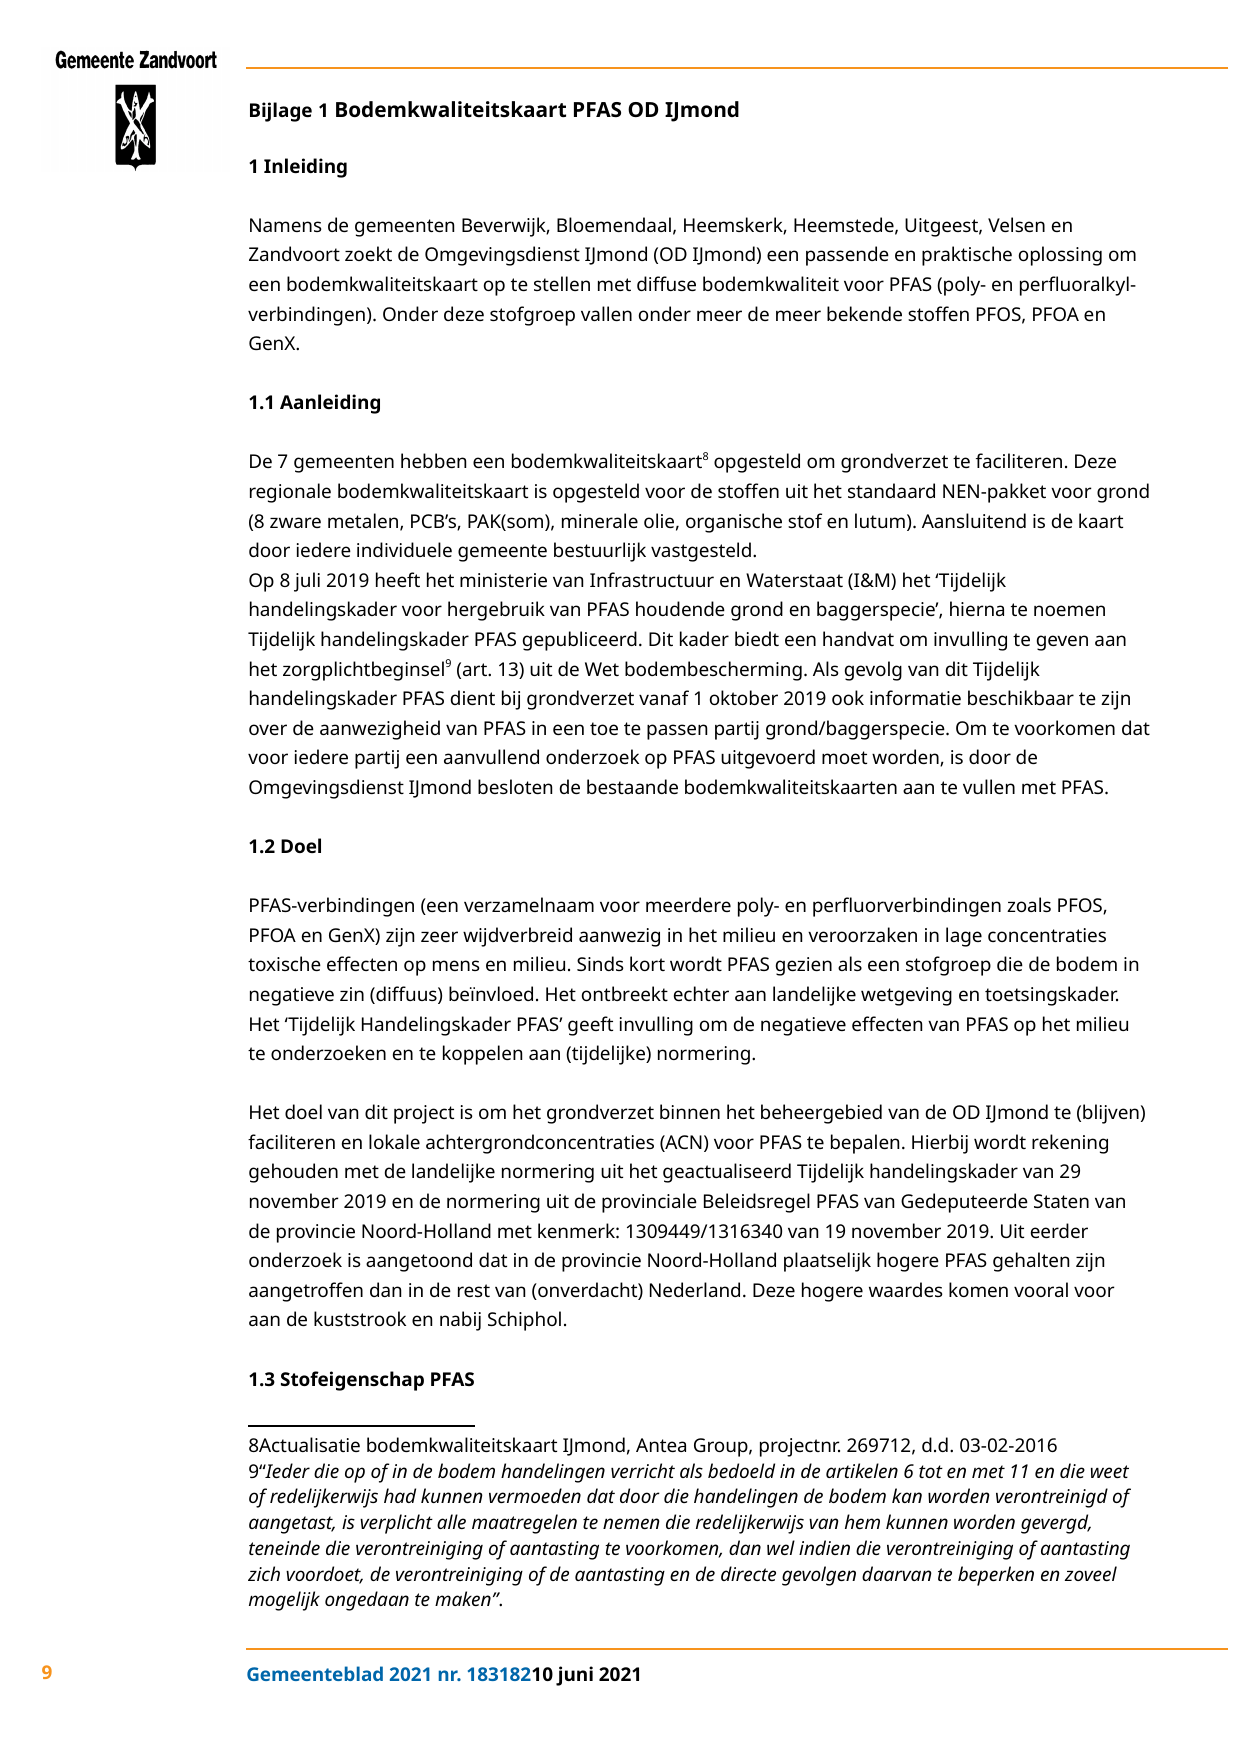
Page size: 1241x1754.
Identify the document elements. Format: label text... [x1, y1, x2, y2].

text 1.2 Doel [248, 833, 1152, 859]
text Namens de gemeenten Beverwijk, Bloemendaal, Heemskerk, Heemstede, Uitgeest, Velsen en Zandvoort zoekt de Omgevingsdienst IJmond (OD IJmond) een passende en praktische oplossing om een bodemkwaliteitskaart op te stellen met diffuse bodemkwaliteit voor PFAS (poly- en perfluoralkyl-verbindingen). Onder deze stofgroep vallen onder meer de meer bekende stoffen PFOS, PFOA en GenX. [248, 212, 1152, 356]
text PFAS-verbindingen (een verzamelnaam voor meerdere poly- en perfluorverbindingen zoals PFOS, PFOA en GenX) zijn zeer wijdverbreid aanwezig in het milieu en veroorzaken in lage concentraties toxische effecten op mens en milieu. Sinds kort wordt PFAS gezien als een stofgroep die de bodem in negatieve zin (diffuus) beïnvloed. Het ontbreekt echter aan landelijke wetgeving en toetsingskader. Het ‘Tijdelijk Handelingskader PFAS’ geeft invulling om de negatieve effecten van PFAS op het milieu te onderzoeken en te koppelen aan (tijdelijke) normering. [248, 892, 1152, 1066]
text Het doel van dit project is om het grondverzet binnen het beheergebied van de OD IJmond te (blijven) faciliteren en lokale achtergrondconcentraties (ACN) voor PFAS te bepalen. Hierbij wordt rekening gehouden met de landelijke normering uit het geactualiseerd Tijdelijk handelingskader van 29 november 2019 en de normering uit de provinciale Beleidsregel PFAS van Gedeputeerde Staten van de provincie Noord-Holland met kenmerk: 1309449/1316340 van 19 november 2019. Uit eerder onderzoek is aangetoond dat in de provincie Noord-Holland plaatselijk hogere PFAS gehalten zijn aangetroffen dan in de rest van (onverdacht) Nederland. Deze hogere waardes komen vooral voor aan de kuststrook en nabij Schiphol. [248, 1099, 1152, 1332]
text 1.1 Aanleiding [248, 389, 1152, 415]
text Actualisatie bodemkwaliteitskaart IJmond, Antea Group, projectnr. 269712, d.d. 03-02-2016 [248, 1432, 1152, 1458]
text De 7 gemeenten hebben een bodemkwaliteitskaart opgesteld om grondverzet te faciliteren. Deze regionale bodemkwaliteitskaart is opgesteld voor de stoffen uit het standaard NEN-pakket voor grond (8 zware metalen, PCB’s, PAK(som), minerale olie, organische stof en lutum). Aansluitend is de kaart door iedere individuele gemeente bestuurlijk vastgesteld. [248, 449, 1152, 563]
text Bijlage 1 Bodemkwaliteitskaart PFAS OD IJmond [248, 95, 1152, 123]
text “Ieder die op of in de bodem handelingen verricht als bedoeld in de artikelen 6 tot en met 11 en die weet of redelijkerwijs had kunnen vermoeden dat door die handelingen de bodem kan worden verontreinigd of aangetast, is verplicht alle maatregelen te nemen die redelijkerwijs van hem kunnen worden gevergd, teneinde die verontreiniging of aantasting te voorkomen, dan wel indien die verontreiniging of aantasting zich voordoet, de verontreiniging of de aantasting en de directe gevolgen daarvan te beperken en zoveel mogelijk ongedaan te maken”. [248, 1458, 1152, 1612]
picture [41, 47, 231, 172]
text 1 Inleiding [248, 153, 1152, 179]
text 1.3 Stofeigenschap PFAS [248, 1366, 1152, 1392]
text Op 8 juli 2019 heeft het ministerie van Infrastructuur en Waterstaat (I&M) het ‘Tijdelijk handelingskader voor hergebruik van PFAS houdende grond en baggerspecie’, hierna te noemen Tijdelijk handelingskader PFAS gepubliceerd. Dit kader biedt een handvat om invulling te geven aan het zorgplichtbeginsel (art. 13) uit de Wet bodembescherming. Als gevolg van dit Tijdelijk handelingskader PFAS dient bij grondverzet vanaf 1 oktober 2019 ook informatie beschikbaar te zijn over de aanwezigheid van PFAS in een toe te passen partij grond/baggerspecie. Om te voorkomen dat voor iedere partij een aanvullend onderzoek op PFAS uitgevoerd moet worden, is door de Omgevingsdienst IJmond besloten de bestaande bodemkwaliteitskaarten aan te vullen met PFAS. [248, 567, 1152, 800]
